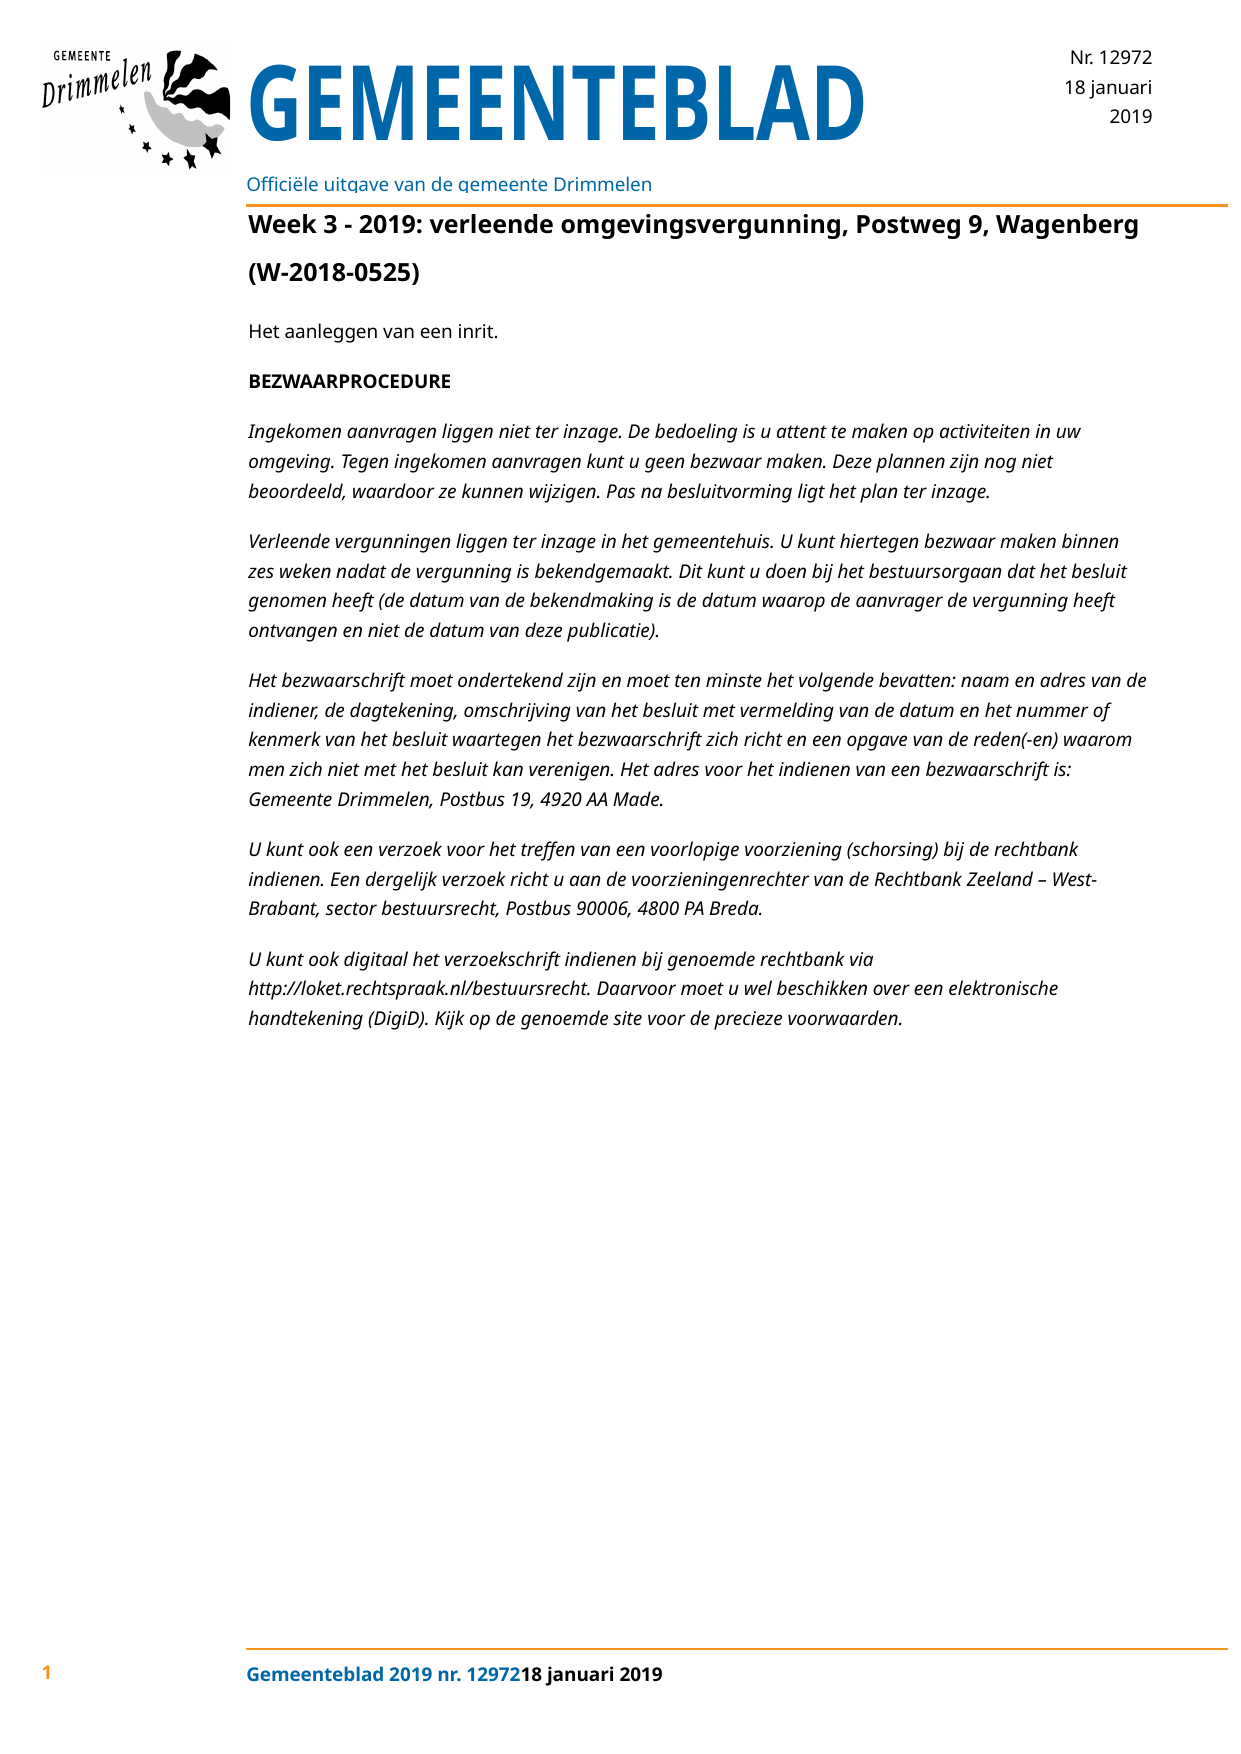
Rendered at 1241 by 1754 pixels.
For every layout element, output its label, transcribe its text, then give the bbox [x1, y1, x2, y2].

text Het bezwaarschrift moet ondertekend zijn en moet ten minste het volgende bevatten: naam en adres van de indiener, de dagtekening, omschrijving van het besluit met vermelding van de datum en het nummer of kenmerk van het besluit waartegen het bezwaarschrift zich richt en een opgave van de reden(-en) waarom men zich niet met het besluit kan verenigen. Het adres voor het indienen van een bezwaarschrift is: Gemeente Drimmelen, Postbus 19, 4920 AA Made. [248, 667, 1152, 812]
text Week 3 - 2019: verleende omgevingsvergunning, Postweg 9, Wagenberg (W-2018-0525) [248, 207, 1152, 288]
text BEZWAARPROCEDURE [248, 368, 1152, 394]
text U kunt ook digitaal het verzoekschrift indienen bij genoemde rechtbank via http://loket.rechtspraak.nl/bestuursrecht. Daarvoor moet u wel beschikken over een elektronische handtekening (DigiD). Kijk op de genoemde site voor de precieze voorwaarden. [248, 946, 1152, 1031]
text Het aanleggen van een inrit. [248, 318, 1152, 344]
text U kunt ook een verzoek voor het treffen van een voorlopige voorziening (schorsing) bij de rechtbank indienen. Een dergelijk verzoek richt u aan de voorzieningenrechter van de Rechtbank Zeeland – West-Brabant, sector bestuursrecht, Postbus 90006, 4800 PA Breda. [248, 836, 1152, 921]
text Ingekomen aanvragen liggen niet ter inzage. De bedoeling is u attent te maken op activiteiten in uw omgeving. Tegen ingekomen aanvragen kunt u geen bezwaar maken. Deze plannen zijn nog niet beoordeeld, waardoor ze kunnen wijzigen. Pas na besluitvorming ligt het plan ter inzage. [248, 419, 1152, 504]
picture [41, 47, 231, 172]
text Verleende vergunningen liggen ter inzage in het gemeentehuis. U kunt hiertegen bezwaar maken binnen zes weken nadat de vergunning is bekendgemaakt. Dit kunt u doen bij het bestuursorgaan dat het besluit genomen heeft (de datum van de bekendmaking is de datum waarop de aanvrager de vergunning heeft ontvangen en niet de datum van deze publicatie). [248, 528, 1152, 643]
